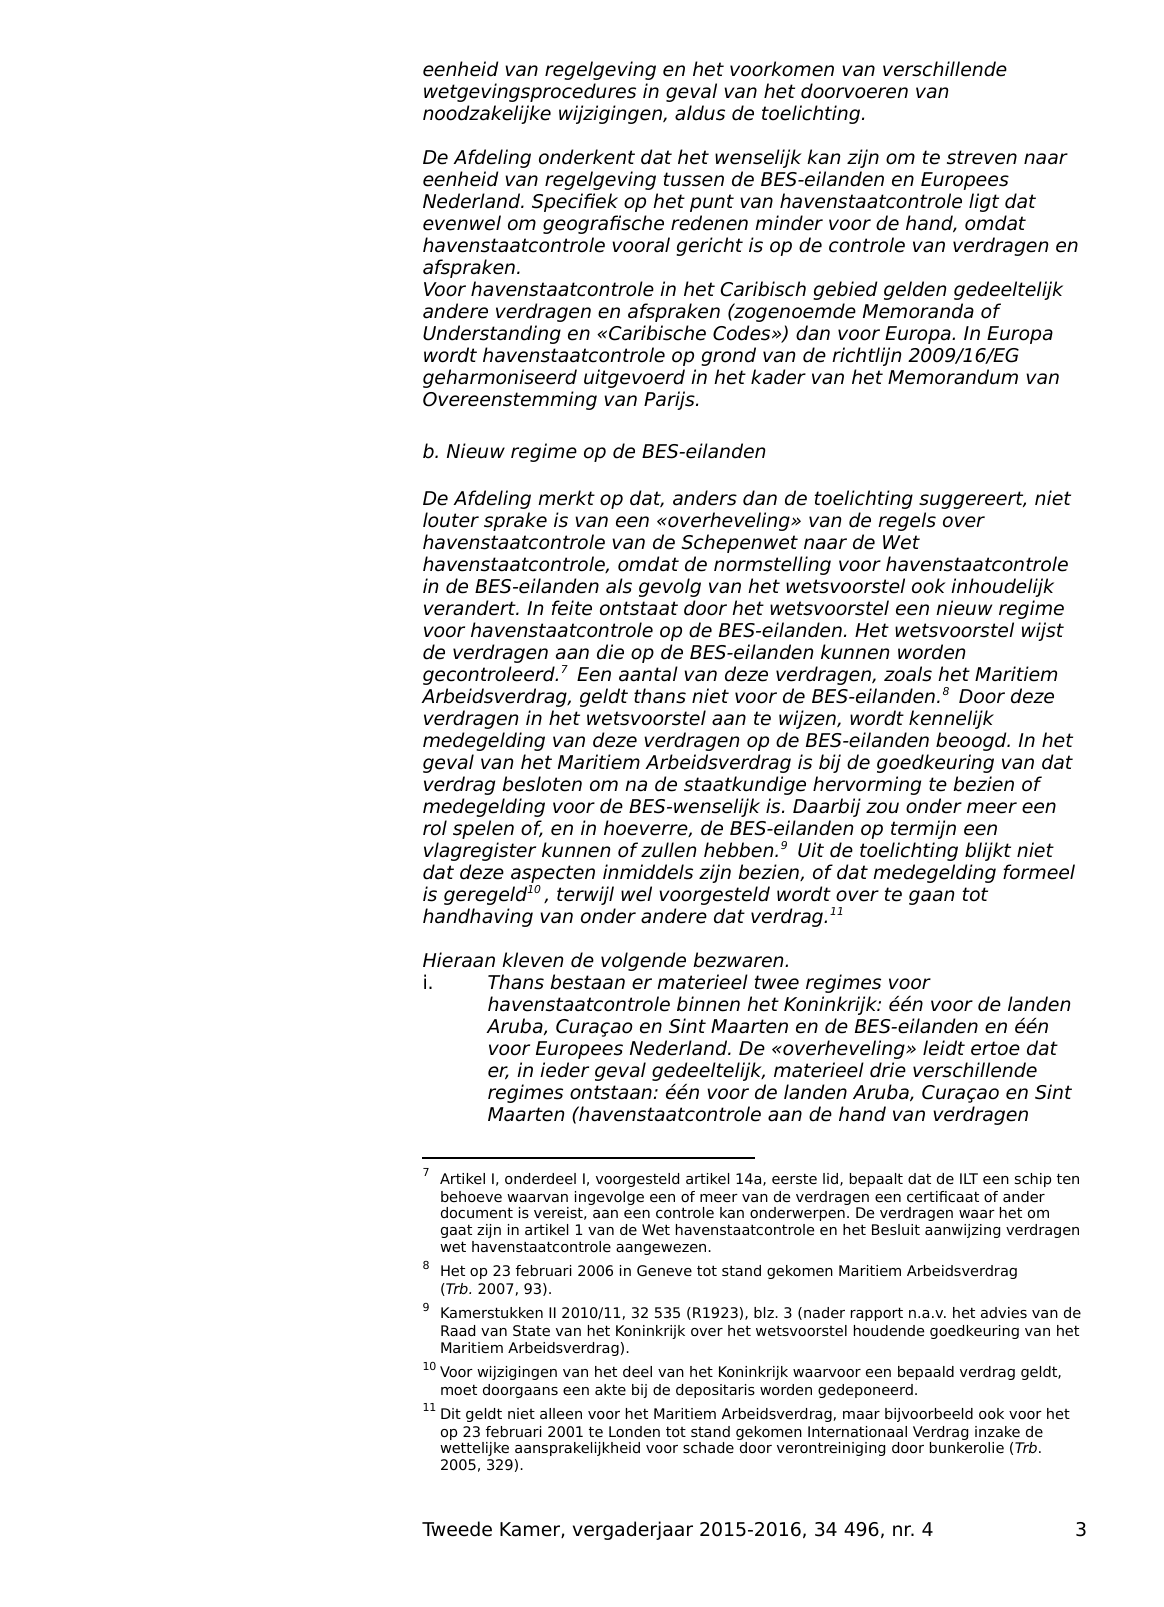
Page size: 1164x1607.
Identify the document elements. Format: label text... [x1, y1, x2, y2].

subtitle b. Nieuw regime op de BES-eilanden [422, 441, 1087, 463]
text Voor wijzigingen van het deel van het Koninkrijk waarvoor een bepaald verdrag geldt, moet doorgaans een akte bij de depositaris worden gedeponeerd. [422, 1360, 1087, 1399]
text Hieraan kleven de volgende bezwaren. [422, 950, 1087, 972]
text eenheid van regelgeving en het voorkomen van verschillende wetgevingsprocedures in geval van het doorvoeren van noodzakelijke wijzigingen, aldus de toelichting. [422, 59, 1087, 125]
text Voor havenstaatcontrole in het Caribisch gebied gelden gedeeltelijk andere verdragen en afspraken (zogenoemde Memoranda of Understanding en «Caribische Codes») dan voor Europa. In Europa wordt havenstaatcontrole op grond van de richtlijn 2009/16/EG geharmoniseerd uitgevoerd in het kader van het Memorandum van Overeenstemming van Parijs. [422, 279, 1087, 411]
text Het op 23 februari 2006 in Geneve tot stand gekomen Maritiem Arbeidsverdrag (Trb. 2007, 93). [422, 1259, 1087, 1298]
text De Afdeling onderkent dat het wenselijk kan zijn om te streven naar eenheid van regelgeving tussen de BES-eilanden en Europees Nederland. Specifiek op het punt van havenstaatcontrole ligt dat evenwel om geografische redenen minder voor de hand, omdat havenstaatcontrole vooral gericht is op de controle van verdragen en afspraken. [422, 147, 1087, 279]
text Kamerstukken II 2010/11, 32 535 (R1923), blz. 3 (nader rapport n.a.v. het advies van de Raad van State van het Koninkrijk over het wetsvoorstel houdende goedkeuring van het Maritiem Arbeidsverdrag). [422, 1301, 1087, 1357]
text Artikel I, onderdeel I, voorgesteld artikel 14a, eerste lid, bepaalt dat de ILT een schip ten behoeve waarvan ingevolge een of meer van de verdragen een certificaat of ander document is vereist, aan een controle kan onderwerpen. De verdragen waar het om gaat zijn in artikel 1 van de Wet havenstaatcontrole en het Besluit aanwijzing verdragen wet havenstaatcontrole aangewezen. [422, 1167, 1087, 1256]
text i. Thans bestaan er materieel twee regimes voor havenstaatcontrole binnen het Koninkrijk: één voor de landen Aruba, Curaçao en Sint Maarten en de BES-eilanden en één voor Europees Nederland. De «overheveling» leidt ertoe dat er, in ieder geval gedeeltelijk, materieel drie verschillende regimes ontstaan: één voor de landen Aruba, Curaçao en Sint Maarten (havenstaatcontrole aan de hand van verdragen [422, 972, 1087, 1126]
text Dit geldt niet alleen voor het Maritiem Arbeidsverdrag, maar bijvoorbeeld ook voor het op 23 februari 2001 te Londen tot stand gekomen Internationaal Verdrag inzake de wettelijke aansprakelijkheid voor schade door verontreiniging door bunkerolie (Trb. 2005, 329). [422, 1402, 1087, 1474]
text De Afdeling merkt op dat, anders dan de toelichting suggereert, niet louter sprake is van een «overheveling» van de regels over havenstaatcontrole van de Schepenwet naar de Wet havenstaatcontrole, omdat de normstelling voor havenstaatcontrole in de BES-eilanden als gevolg van het wetsvoorstel ook inhoudelijk verandert. In feite ontstaat door het wetsvoorstel een nieuw regime voor havenstaatcontrole op de BES-eilanden. Het wetsvoorstel wijst de verdragen aan die op de BES-eilanden kunnen worden gecontroleerd. Een aantal van deze verdragen, zoals het Maritiem Arbeidsverdrag, geldt thans niet voor de BES-eilanden. Door deze verdragen in het wetsvoorstel aan te wijzen, wordt kennelijk medegelding van deze verdragen op de BES-eilanden beoogd. In het geval van het Maritiem Arbeidsverdrag is bij de goedkeuring van dat verdrag besloten om na de staatkundige hervorming te bezien of medegelding voor de BES-wenselijk is. Daarbij zou onder meer een rol spelen of, en in hoeverre, de BES-eilanden op termijn een vlagregister kunnen of zullen hebben. Uit de toelichting blijkt niet dat deze aspecten inmiddels zijn bezien, of dat medegelding formeel is geregeld, terwijl wel voorgesteld wordt over te gaan tot handhaving van onder andere dat verdrag. [422, 488, 1087, 927]
